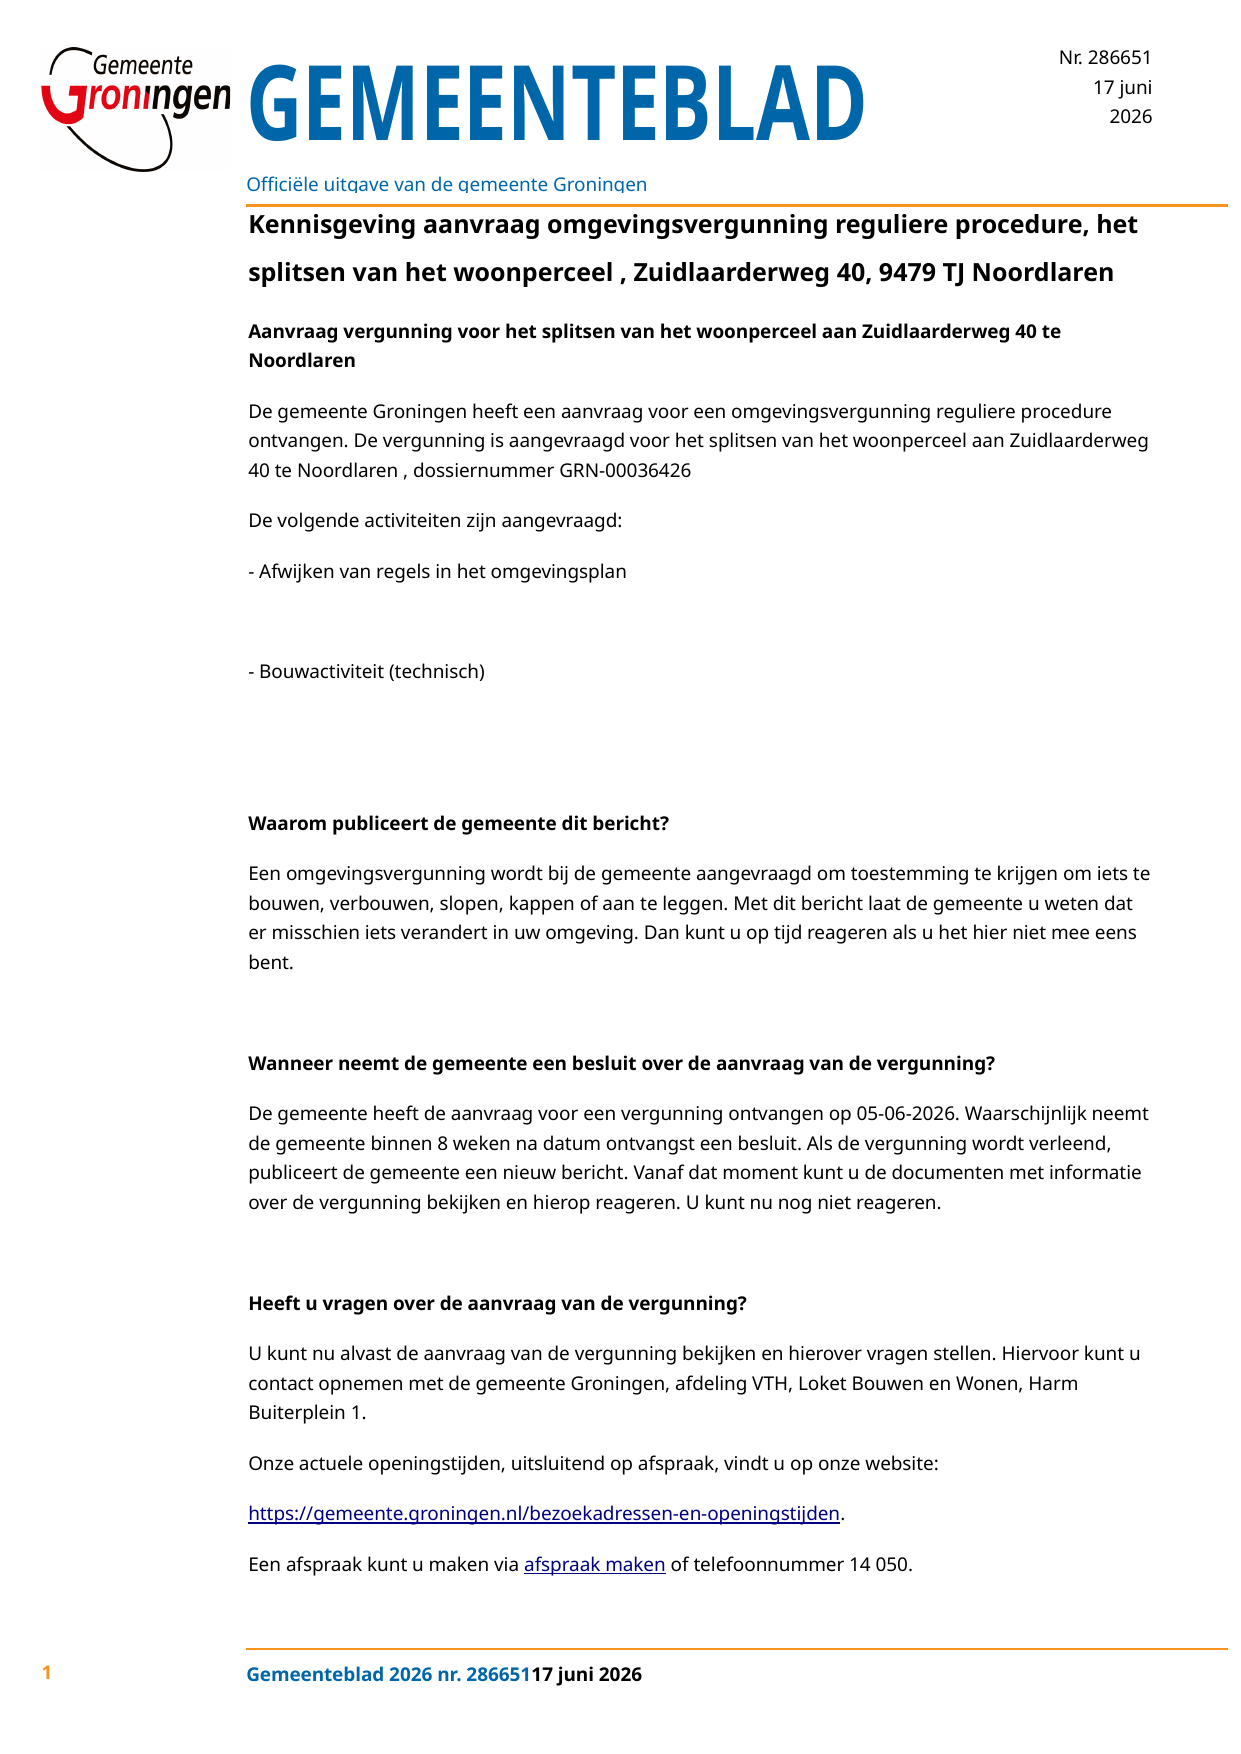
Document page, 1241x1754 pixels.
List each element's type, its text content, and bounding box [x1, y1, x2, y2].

text Aanvraag vergunning voor het splitsen van het woonperceel aan Zuidlaarderweg 40 te Noordlaren [248, 318, 1152, 373]
text Waarom publiceert de gemeente dit bericht? [248, 810, 1152, 836]
picture [41, 47, 231, 172]
text De volgende activiteiten zijn aangevraagd: [248, 507, 1152, 533]
text U kunt nu alvast de aanvraag van de vergunning bekijken en hierover vragen stellen. Hiervoor kunt u contact opnemen met de gemeente Groningen, afdeling VTH, Loket Bouwen en Wonen, Harm Buiterplein 1. [248, 1340, 1152, 1425]
text Onze actuele openingstijden, uitsluitend op afspraak, vindt u op onze website: [248, 1450, 1152, 1476]
text Heeft u vragen over de aanvraag van de vergunning? [248, 1290, 1152, 1316]
text De gemeente heeft de aanvraag voor een vergunning ontvangen op 05-06-2026. Waarschijnlijk neemt de gemeente binnen 8 weken na datum ontvangst een besluit. Als de vergunning wordt verleend, publiceert de gemeente een nieuw bericht. Vanaf dat moment kunt u de documenten met informatie over de vergunning bekijken en hierop reageren. U kunt nu nog niet reageren. [248, 1100, 1152, 1215]
text Een afspraak kunt u maken via afspraak maken of telefoonnummer 14 050. [248, 1551, 1152, 1577]
text Wanneer neemt de gemeente een besluit over de aanvraag van de vergunning? [248, 1050, 1152, 1076]
text - Afwijken van regels in het omgevingsplan [248, 558, 1152, 584]
text - Bouwactiviteit (technisch) [248, 659, 1152, 684]
text https://gemeente.groningen.nl/bezoekadressen-en-openingstijden. [248, 1500, 1152, 1526]
text Een omgevingsvergunning wordt bij de gemeente aangevraagd om toestemming te krijgen om iets te bouwen, verbouwen, slopen, kappen of aan te leggen. Met dit bericht laat de gemeente u weten dat er misschien iets verandert in uw omgeving. Dan kunt u op tijd reageren als u het hier niet mee eens bent. [248, 860, 1152, 975]
text De gemeente Groningen heeft een aanvraag voor een omgevingsvergunning reguliere procedure ontvangen. De vergunning is aangevraagd voor het splitsen van het woonperceel aan Zuidlaarderweg 40 te Noordlaren , dossiernummer GRN-00036426 [248, 398, 1152, 483]
text Kennisgeving aanvraag omgevingsvergunning reguliere procedure, het splitsen van het woonperceel , Zuidlaarderweg 40, 9479 TJ Noordlaren [248, 207, 1152, 288]
